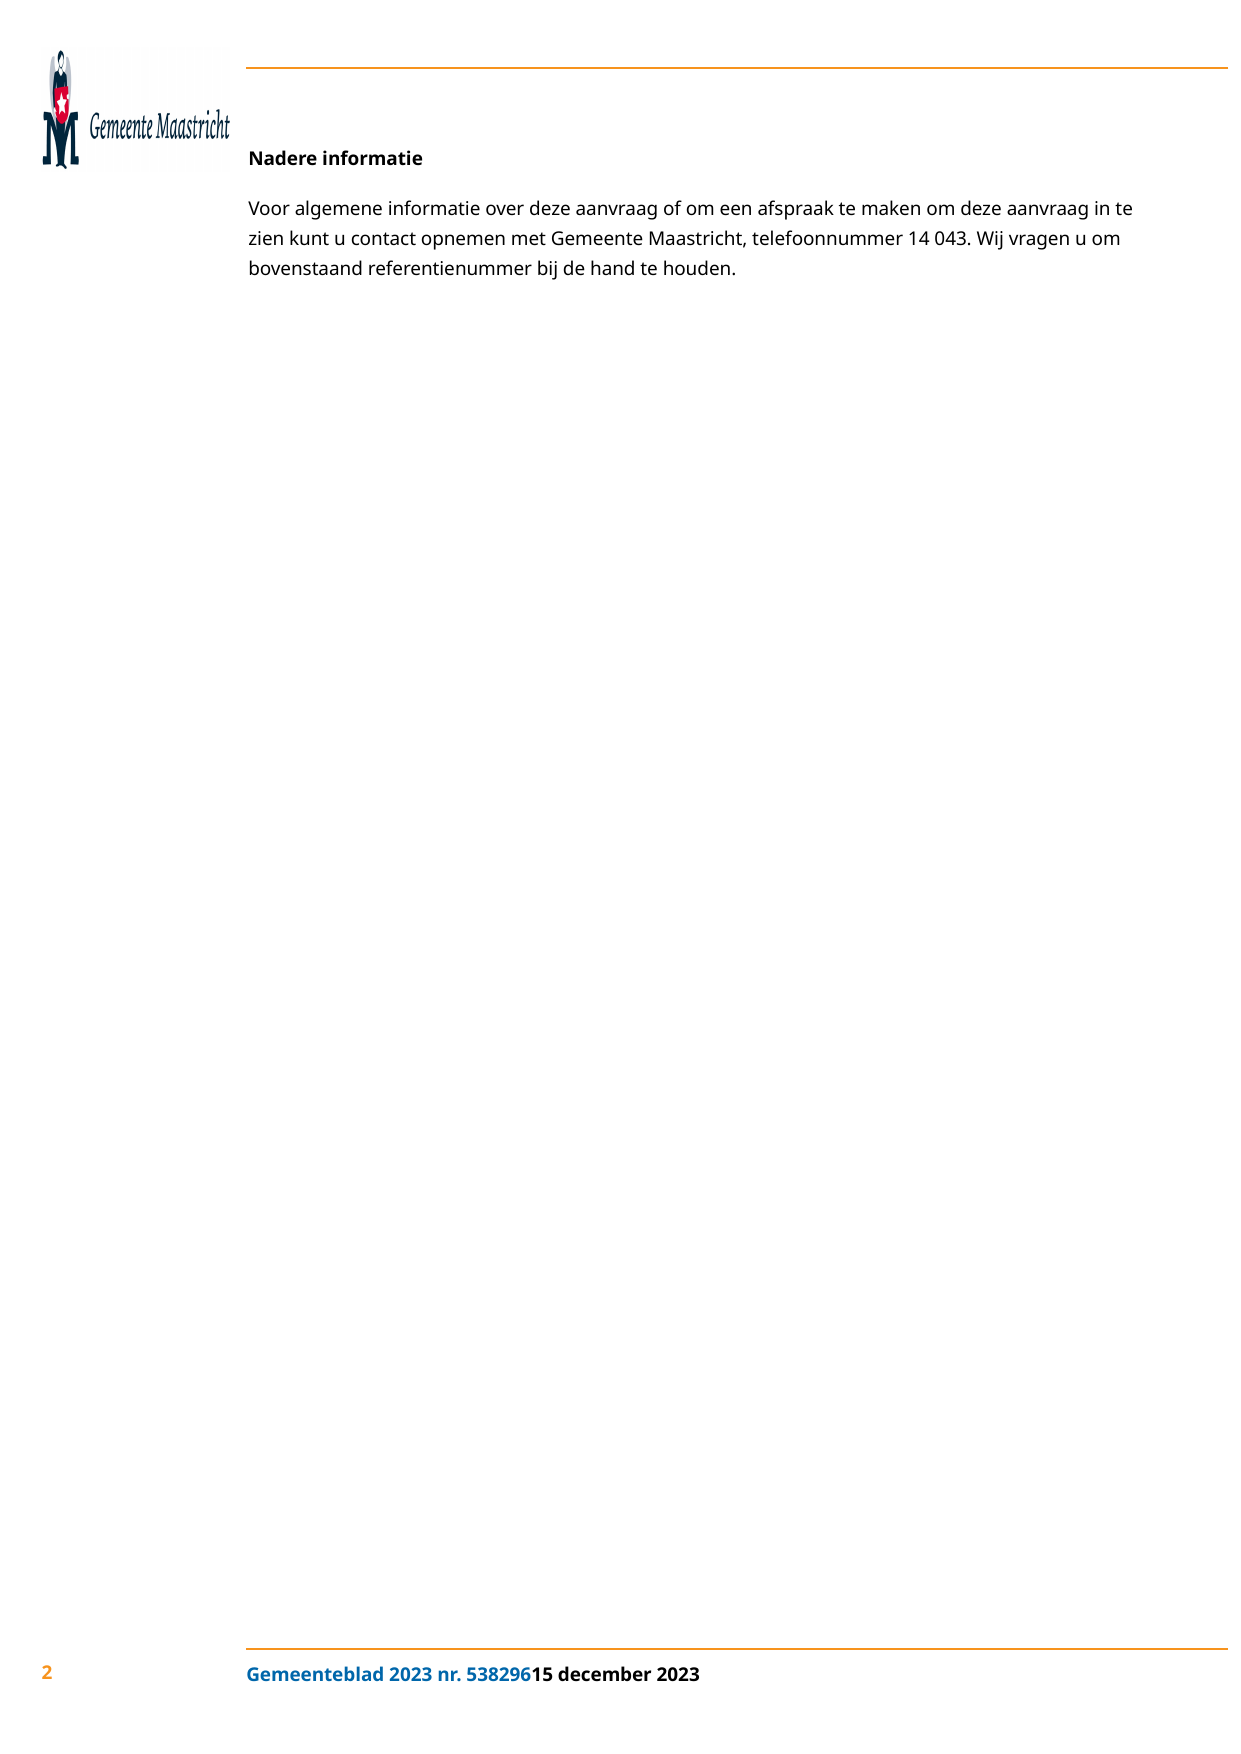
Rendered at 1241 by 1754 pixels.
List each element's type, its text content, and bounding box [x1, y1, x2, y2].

text Nadere informatie [248, 145, 1152, 171]
text Voor algemene informatie over deze aanvraag of om een afspraak te maken om deze aanvraag in te zien kunt u contact opnemen met Gemeente Maastricht, telefoonnummer 14 043. Wij vragen u om bovenstaand referentienummer bij de hand te houden. [248, 196, 1152, 281]
picture [41, 47, 231, 172]
